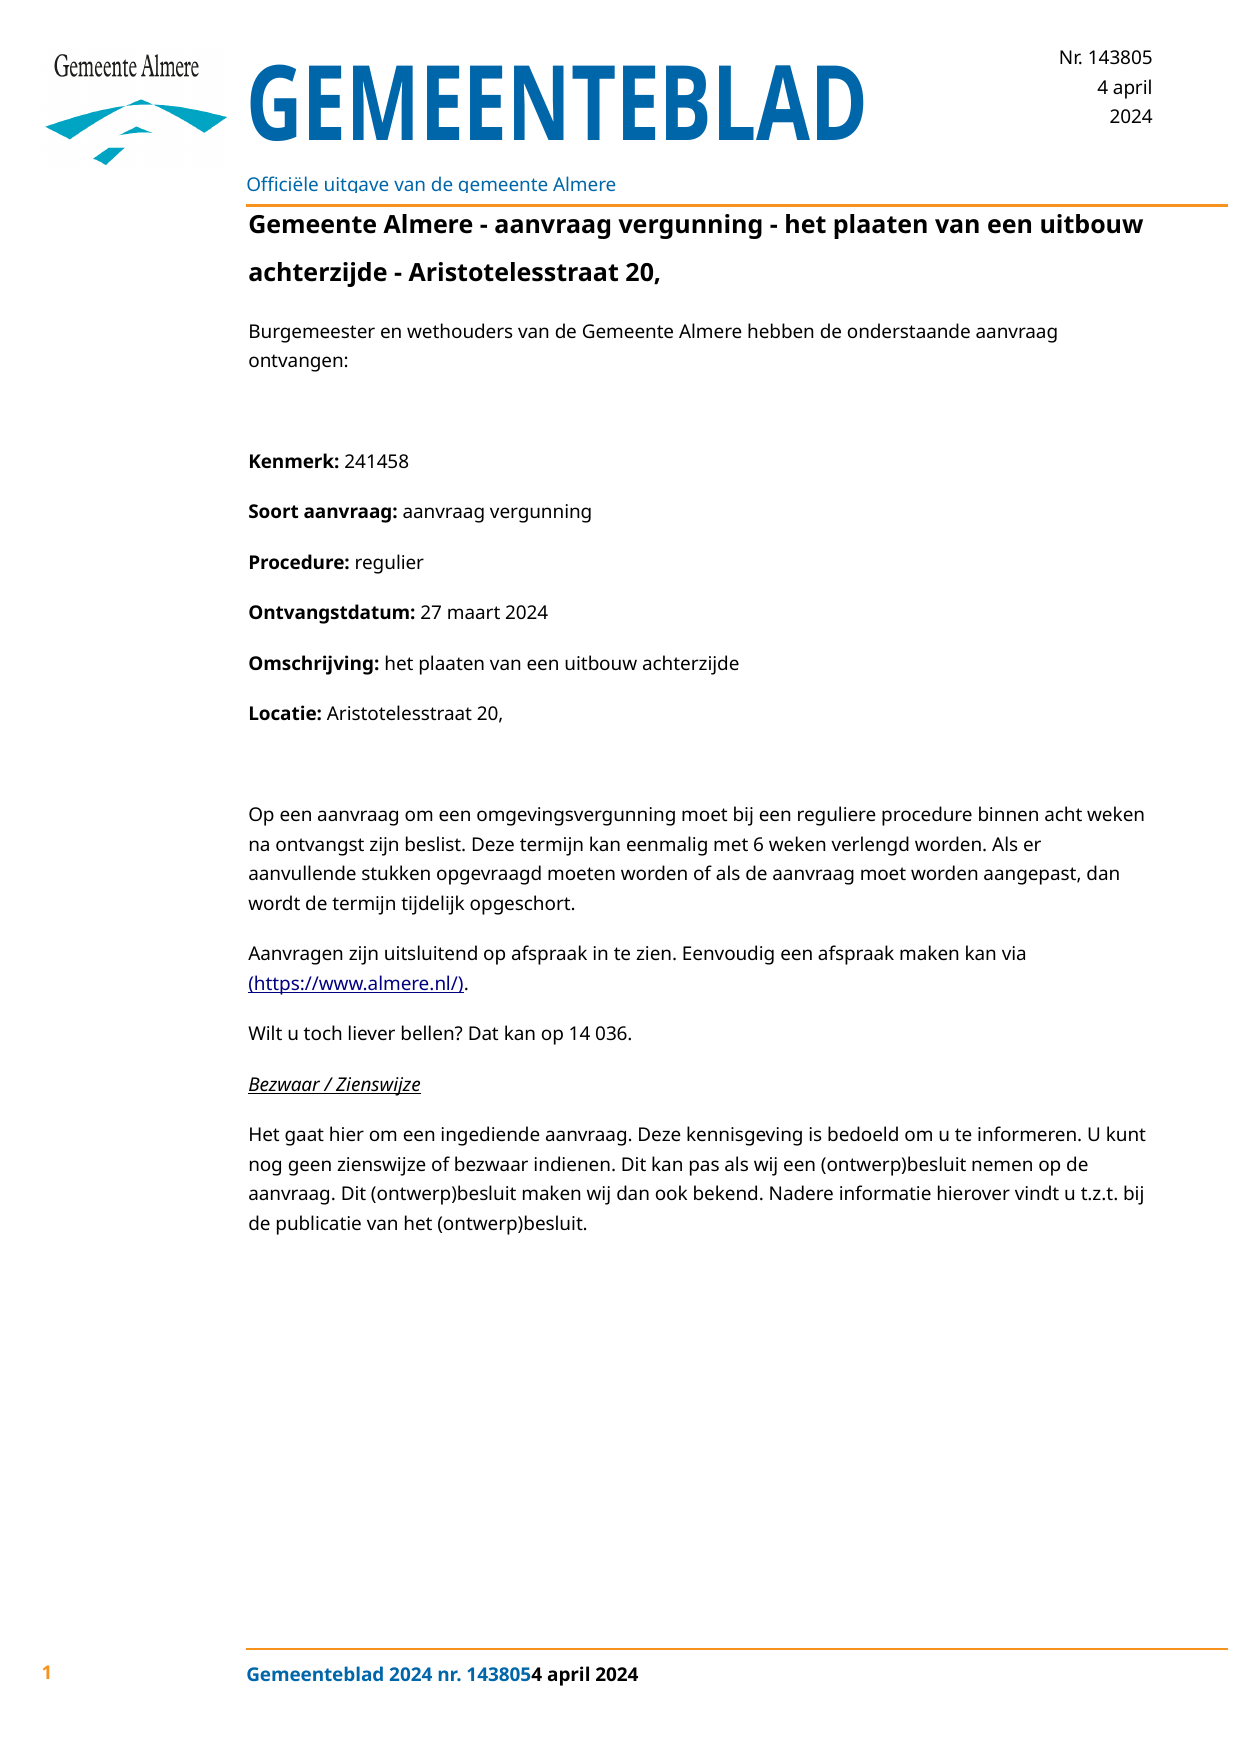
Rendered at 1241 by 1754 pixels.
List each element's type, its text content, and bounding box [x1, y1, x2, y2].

text Kenmerk: 241458 [248, 448, 1152, 474]
text Locatie: Aristotelesstraat 20, [248, 700, 1152, 726]
text Omschrijving: het plaaten van een uitbouw achterzijde [248, 650, 1152, 676]
text Wilt u toch liever bellen? Dat kan op 14 036. [248, 1020, 1152, 1046]
text Procedure: regulier [248, 549, 1152, 575]
text Soort aanvraag: aanvraag vergunning [248, 499, 1152, 524]
text Aanvragen zijn uitsluitend op afspraak in te zien. Eenvoudig een afspraak maken kan via (https://www.almere.nl/). [248, 940, 1152, 996]
text Ontvangstdatum: 27 maart 2024 [248, 599, 1152, 625]
text Bezwaar / Zienswijze [248, 1071, 1152, 1097]
text Op een aanvraag om een omgevingsvergunning moet bij een reguliere procedure binnen acht weken na ontvangst zijn beslist. Deze termijn kan eenmalig met 6 weken verlengd worden. Als er aanvullende stukken opgevraagd moeten worden of als de aanvraag moet worden aangepast, dan wordt de termijn tijdelijk opgeschort. [248, 801, 1152, 916]
text Het gaat hier om een ingediende aanvraag. Deze kennisgeving is bedoeld om u te informeren. U kunt nog geen zienswijze of bezwaar indienen. Dit kan pas als wij een (ontwerp)besluit nemen op de aanvraag. Dit (ontwerp)besluit maken wij dan ook bekend. Nadere informatie hierover vindt u t.z.t. bij de publicatie van het (ontwerp)besluit. [248, 1121, 1152, 1236]
text Burgemeester en wethouders van de Gemeente Almere hebben de onderstaande aanvraag ontvangen: [248, 318, 1152, 373]
text Gemeente Almere - aanvraag vergunning - het plaaten van een uitbouw achterzijde - Aristotelesstraat 20, [248, 207, 1152, 288]
picture [41, 47, 231, 172]
